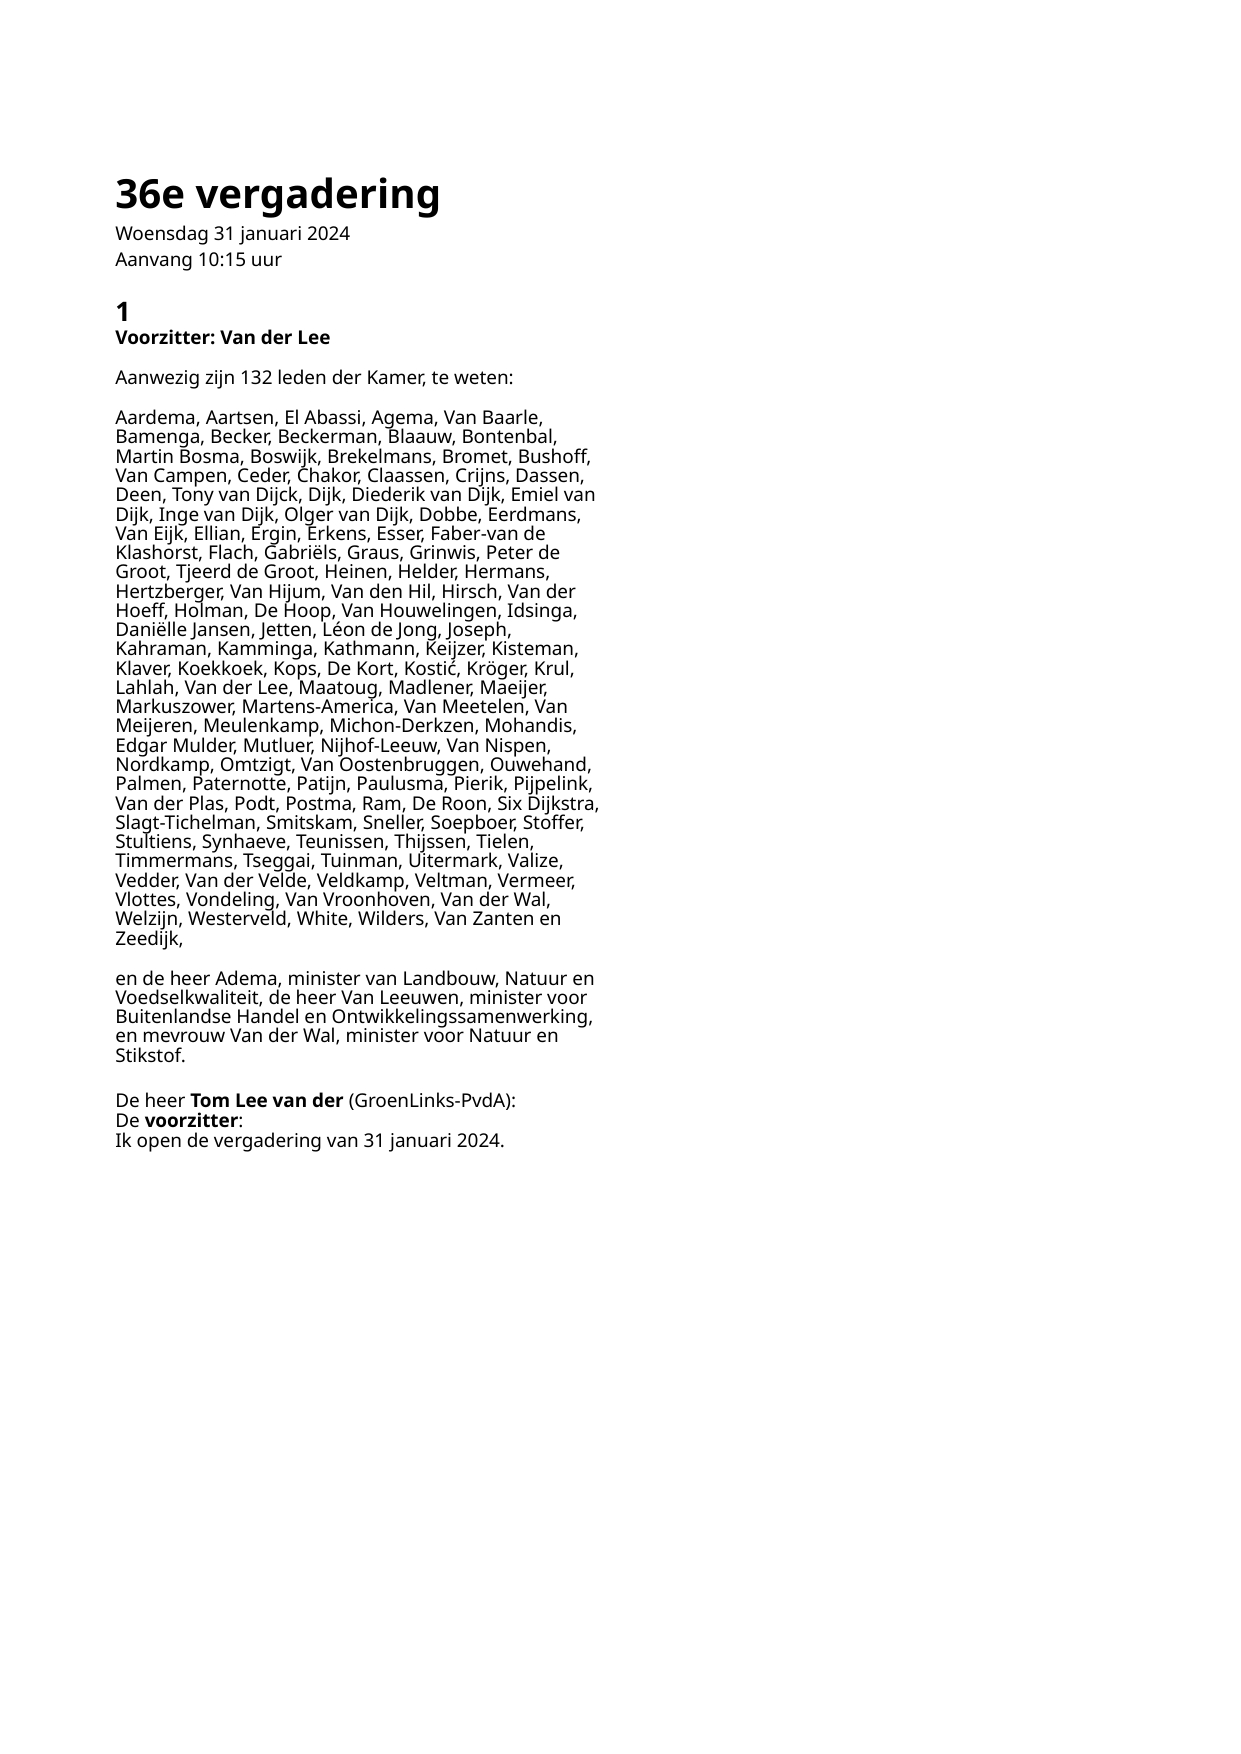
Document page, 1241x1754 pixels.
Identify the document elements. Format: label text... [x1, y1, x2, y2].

text 1 [115, 292, 605, 329]
text Aardema, Aartsen, El Abassi, Agema, Van Baarle, Bamenga, Becker, Beckerman, Blaauw, Bontenbal, Martin Bosma, Boswijk, Brekelmans, Bromet, Bushoff, Van Campen, Ceder, Chakor, Claassen, Crijns, Dassen, Deen, Tony van Dijck, Dijk, Diederik van Dijk, Emiel van Dijk, Inge van Dijk, Olger van Dijk, Dobbe, Eerdmans, Van Eijk, Ellian, Ergin, Erkens, Esser, Faber-van de Klashorst, Flach, Gabriëls, Graus, Grinwis, Peter de Groot, Tjeerd de Groot, Heinen, Helder, Hermans, Hertzberger, Van Hijum, Van den Hil, Hirsch, Van der Hoeff, Holman, De Hoop, Van Houwelingen, Idsinga, Daniëlle Jansen, Jetten, Léon de Jong, Joseph, Kahraman, Kamminga, Kathmann, Keijzer, Kisteman, Klaver, Koekkoek, Kops, De Kort, Kostić, Kröger, Krul, Lahlah, Van der Lee, Maatoug, Madlener, Maeijer, Markuszower, Martens-America, Van Meetelen, Van Meijeren, Meulenkamp, Michon-Derkzen, Mohandis, Edgar Mulder, Mutluer, Nijhof-Leeuw, Van Nispen, Nordkamp, Omtzigt, Van Oostenbruggen, Ouwehand, Palmen, Paternotte, Patijn, Paulusma, Pierik, Pijpelink, Van der Plas, Podt, Postma, Ram, De Roon, Six Dijkstra, Slagt-Tichelman, Smitskam, Sneller, Soepboer, Stoffer, Stultiens, Synhaeve, Teunissen, Thijssen, Tielen, Timmermans, Tseggai, Tuinman, Uitermark, Valize, Vedder, Van der Velde, Veldkamp, Veltman, Vermeer, Vlottes, Vondeling, Van Vroonhoven, Van der Wal, Welzijn, Westerveld, White, Wilders, Van Zanten en Zeedijk, [115, 409, 605, 949]
text Ik open de vergadering van 31 januari 2024. [115, 1132, 605, 1151]
text De heer Tom Lee van der (GroenLinks-PvdA): [115, 1087, 605, 1112]
text en de heer Adema, minister van Landbouw, Natuur en Voedselkwaliteit, de heer Van Leeuwen, minister voor Buitenlandse Handel en Ontwikkelingssamenwerking, en mevrouw Van der Wal, minister voor Natuur en Stikstof. [115, 969, 605, 1066]
text Voorzitter: Van der Lee [115, 329, 605, 348]
text Aanvang 10:15 uur [115, 246, 605, 272]
text Aanwezig zijn 132 leden der Kamer, te weten: [115, 369, 605, 388]
text 36e vergadering [115, 165, 605, 220]
text De voorzitter: [115, 1112, 605, 1132]
text Woensdag 31 januari 2024 [115, 220, 605, 246]
